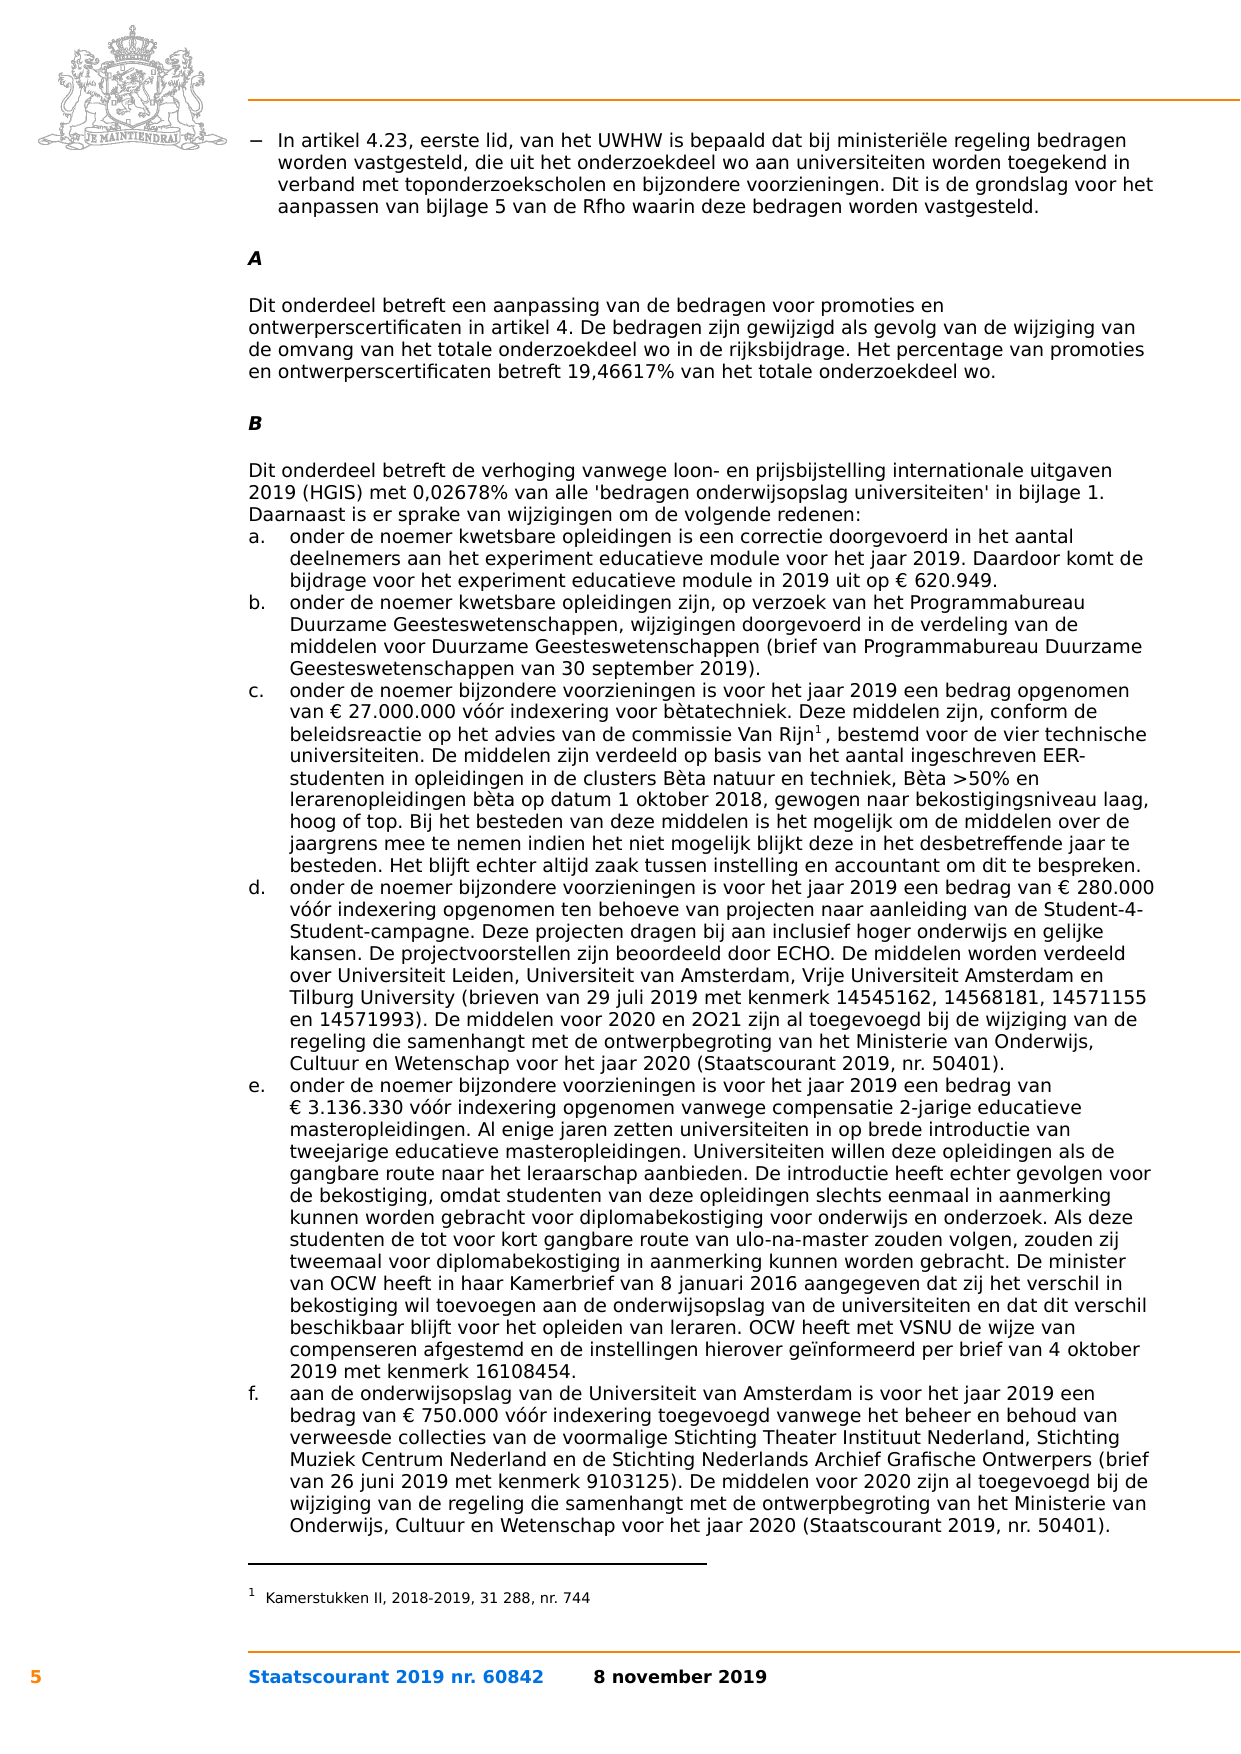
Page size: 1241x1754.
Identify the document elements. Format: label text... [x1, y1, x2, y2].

text b. onder de noemer kwetsbare opleidingen zijn, op verzoek van het Programmabureau Duurzame Geesteswetenschappen, wijzigingen doorgevoerd in de verdeling van de middelen voor Duurzame Geesteswetenschappen (brief van Programmabureau Duurzame Geesteswetenschappen van 30 september 2019). [248, 592, 1163, 679]
text − In artikel 4.23, eerste lid, van het UWHW is bepaald dat bij ministeriële regeling bedragen worden vastgesteld, die uit het onderzoekdeel wo aan universiteiten worden toegekend in verband met toponderzoekscholen en bijzondere voorzieningen. Dit is de grondslag voor het aanpassen van bijlage 5 van de Rfho waarin deze bedragen worden vastgesteld. [248, 130, 1163, 218]
text c. onder de noemer bijzondere voorzieningen is voor het jaar 2019 een bedrag opgenomen van € 27.000.000 vóór indexering voor bètatechniek. Deze middelen zijn, conform de beleidsreactie op het advies van de commissie Van Rijn, bestemd voor de vier technische universiteiten. De middelen zijn verdeeld op basis van het aantal ingeschreven EER-studenten in opleidingen in de clusters Bèta natuur en techniek, Bèta >50% en lerarenopleidingen bèta op datum 1 oktober 2018, gewogen naar bekostigingsniveau laag, hoog of top. Bij het besteden van deze middelen is het mogelijk om de middelen over de jaargrens mee te nemen indien het niet mogelijk blijkt deze in het desbetreffende jaar te besteden. Het blijft echter altijd zaak tussen instelling en accountant om dit te bespreken. [248, 679, 1163, 877]
text Dit onderdeel betreft de verhoging vanwege loon- en prijsbijstelling internationale uitgaven 2019 (HGIS) met 0,02678% van alle 'bedragen onderwijsopslag universiteiten' in bijlage 1. Daarnaast is er sprake van wijzigingen om de volgende redenen: [248, 460, 1163, 526]
picture [38, 25, 227, 150]
text a. onder de noemer kwetsbare opleidingen is een correctie doorgevoerd in het aantal deelnemers aan het experiment educatieve module voor het jaar 2019. Daardoor komt de bijdrage voor het experiment educatieve module in 2019 uit op € 620.949. [248, 526, 1163, 592]
text d. onder de noemer bijzondere voorzieningen is voor het jaar 2019 een bedrag van € 280.000 vóór indexering opgenomen ten behoeve van projecten naar aanleiding van de Student-4-Student-campagne. Deze projecten dragen bij aan inclusief hoger onderwijs en gelijke kansen. De projectvoorstellen zijn beoordeeld door ECHO. De middelen worden verdeeld over Universiteit Leiden, Universiteit van Amsterdam, Vrije Universiteit Amsterdam en Tilburg University (brieven van 29 juli 2019 met kenmerk 14545162, 14568181, 14571155 en 14571993). De middelen voor 2020 en 2O21 zijn al toegevoegd bij de wijziging van de regeling die samenhangt met de ontwerpbegroting van het Ministerie van Onderwijs, Cultuur en Wetenschap voor het jaar 2020 (Staatscourant 2019, nr. 50401). [248, 877, 1163, 1075]
text e. onder de noemer bijzondere voorzieningen is voor het jaar 2019 een bedrag van € 3.136.330 vóór indexering opgenomen vanwege compensatie 2-jarige educatieve masteropleidingen. Al enige jaren zetten universiteiten in op brede introductie van tweejarige educatieve masteropleidingen. Universiteiten willen deze opleidingen als de gangbare route naar het leraarschap aanbieden. De introductie heeft echter gevolgen voor de bekostiging, omdat studenten van deze opleidingen slechts eenmaal in aanmerking kunnen worden gebracht voor diplomabekostiging voor onderwijs en onderzoek. Als deze studenten de tot voor kort gangbare route van ulo-na-master zouden volgen, zouden zij tweemaal voor diplomabekostiging in aanmerking kunnen worden gebracht. De minister van OCW heeft in haar Kamerbrief van 8 januari 2016 aangegeven dat zij het verschil in bekostiging wil toevoegen aan de onderwijsopslag van de universiteiten en dat dit verschil beschikbaar blijft voor het opleiden van leraren. OCW heeft met VSNU de wijze van compenseren afgestemd en de instellingen hierover geïnformeerd per brief van 4 oktober 2019 met kenmerk 16108454. [248, 1075, 1163, 1383]
text Dit onderdeel betreft een aanpassing van de bedragen voor promoties en ontwerperscertificaten in artikel 4. De bedragen zijn gewijzigd als gevolg van de wijziging van de omvang van het totale onderzoekdeel wo in de rijksbijdrage. Het percentage van promoties en ontwerperscertificaten betreft 19,46617% van het totale onderzoekdeel wo. [248, 295, 1163, 383]
subtitle B [248, 413, 1163, 435]
text f. aan de onderwijsopslag van de Universiteit van Amsterdam is voor het jaar 2019 een bedrag van € 750.000 vóór indexering toegevoegd vanwege het beheer en behoud van verweesde collecties van de voormalige Stichting Theater Instituut Nederland, Stichting Muziek Centrum Nederland en de Stichting Nederlands Archief Grafische Ontwerpers (brief van 26 juni 2019 met kenmerk 9103125). De middelen voor 2020 zijn al toegevoegd bij de wijziging van de regeling die samenhangt met de ontwerpbegroting van het Ministerie van Onderwijs, Cultuur en Wetenschap voor het jaar 2020 (Staatscourant 2019, nr. 50401). [248, 1383, 1163, 1537]
text Kamerstukken II, 2018-2019, 31 288, nr. 744 [248, 1586, 1163, 1608]
subtitle A [248, 248, 1163, 270]
